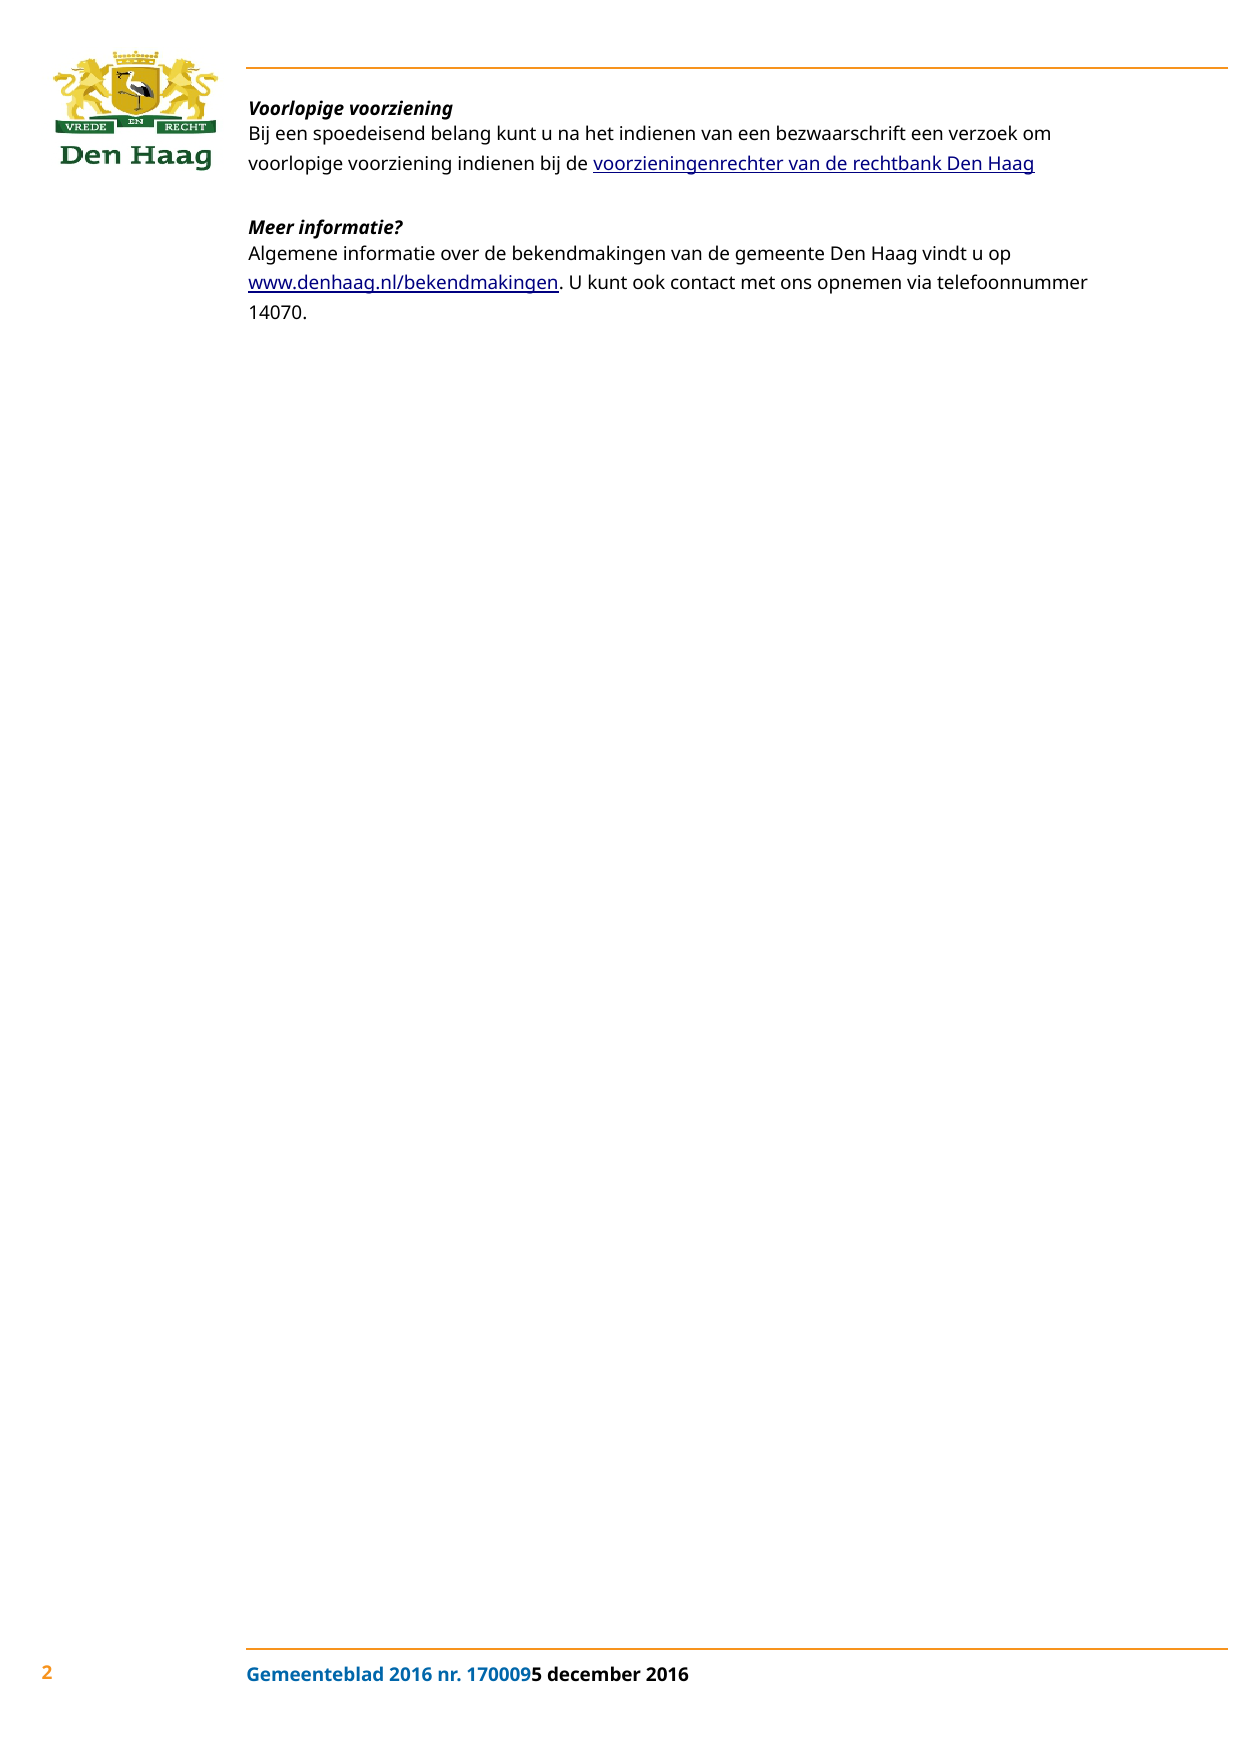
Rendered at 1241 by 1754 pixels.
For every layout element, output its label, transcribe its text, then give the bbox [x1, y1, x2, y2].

picture [41, 47, 231, 172]
text Voorlopige voorziening [248, 95, 1152, 121]
text Bij een spoedeisend belang kunt u na het indienen van een bezwaarschrift een verzoek om voorlopige voorziening indienen bij de voorzieningenrechter van de rechtbank Den Haag [248, 121, 1152, 176]
text Meer informatie? [248, 214, 1152, 240]
text Algemene informatie over de bekendmakingen van de gemeente Den Haag vindt u op www.denhaag.nl/bekendmakingen. U kunt ook contact met ons opnemen via telefoonnummer 14070. [248, 240, 1152, 325]
